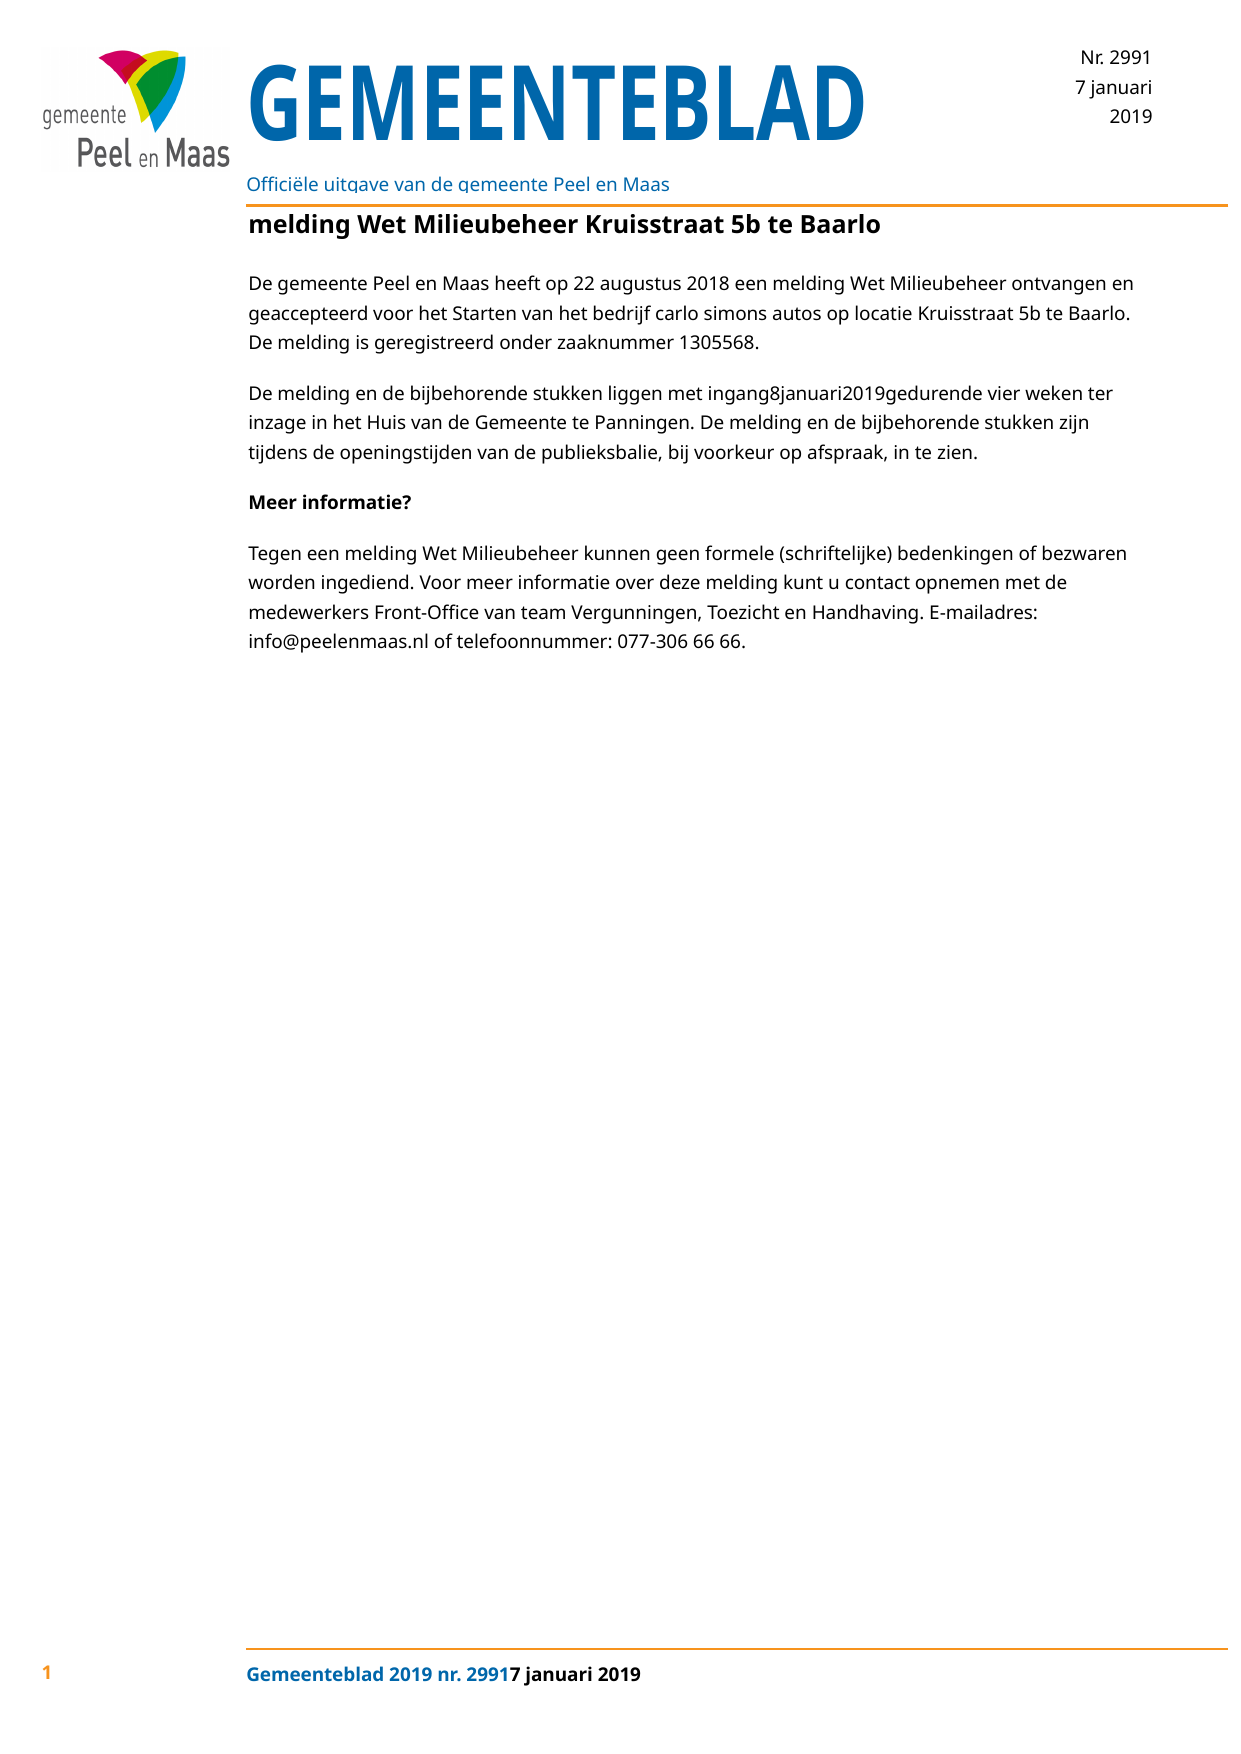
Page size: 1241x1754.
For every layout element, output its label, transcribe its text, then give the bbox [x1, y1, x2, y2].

text De melding en de bijbehorende stukken liggen met ingang8januari2019gedurende vier weken ter inzage in het Huis van de Gemeente te Panningen. De melding en de bijbehorende stukken zijn tijdens de openingstijden van de publieksbalie, bij voorkeur op afspraak, in te zien. [248, 380, 1152, 465]
text melding Wet Milieubeheer Kruisstraat 5b te Baarlo [248, 207, 1152, 241]
text Meer informatie? [248, 489, 1152, 515]
picture [41, 47, 231, 172]
text Tegen een melding Wet Milieubeheer kunnen geen formele (schriftelijke) bedenkingen of bezwaren worden ingediend. Voor meer informatie over deze melding kunt u contact opnemen met de medewerkers Front-Office van team Vergunningen, Toezicht en Handhaving. E-mailadres: info@peelenmaas.nl of telefoonnummer: 077-306 66 66. [248, 540, 1152, 654]
text De gemeente Peel en Maas heeft op 22 augustus 2018 een melding Wet Milieubeheer ontvangen en geaccepteerd voor het Starten van het bedrijf carlo simons autos op locatie Kruisstraat 5b te Baarlo. De melding is geregistreerd onder zaaknummer 1305568. [248, 270, 1152, 355]
